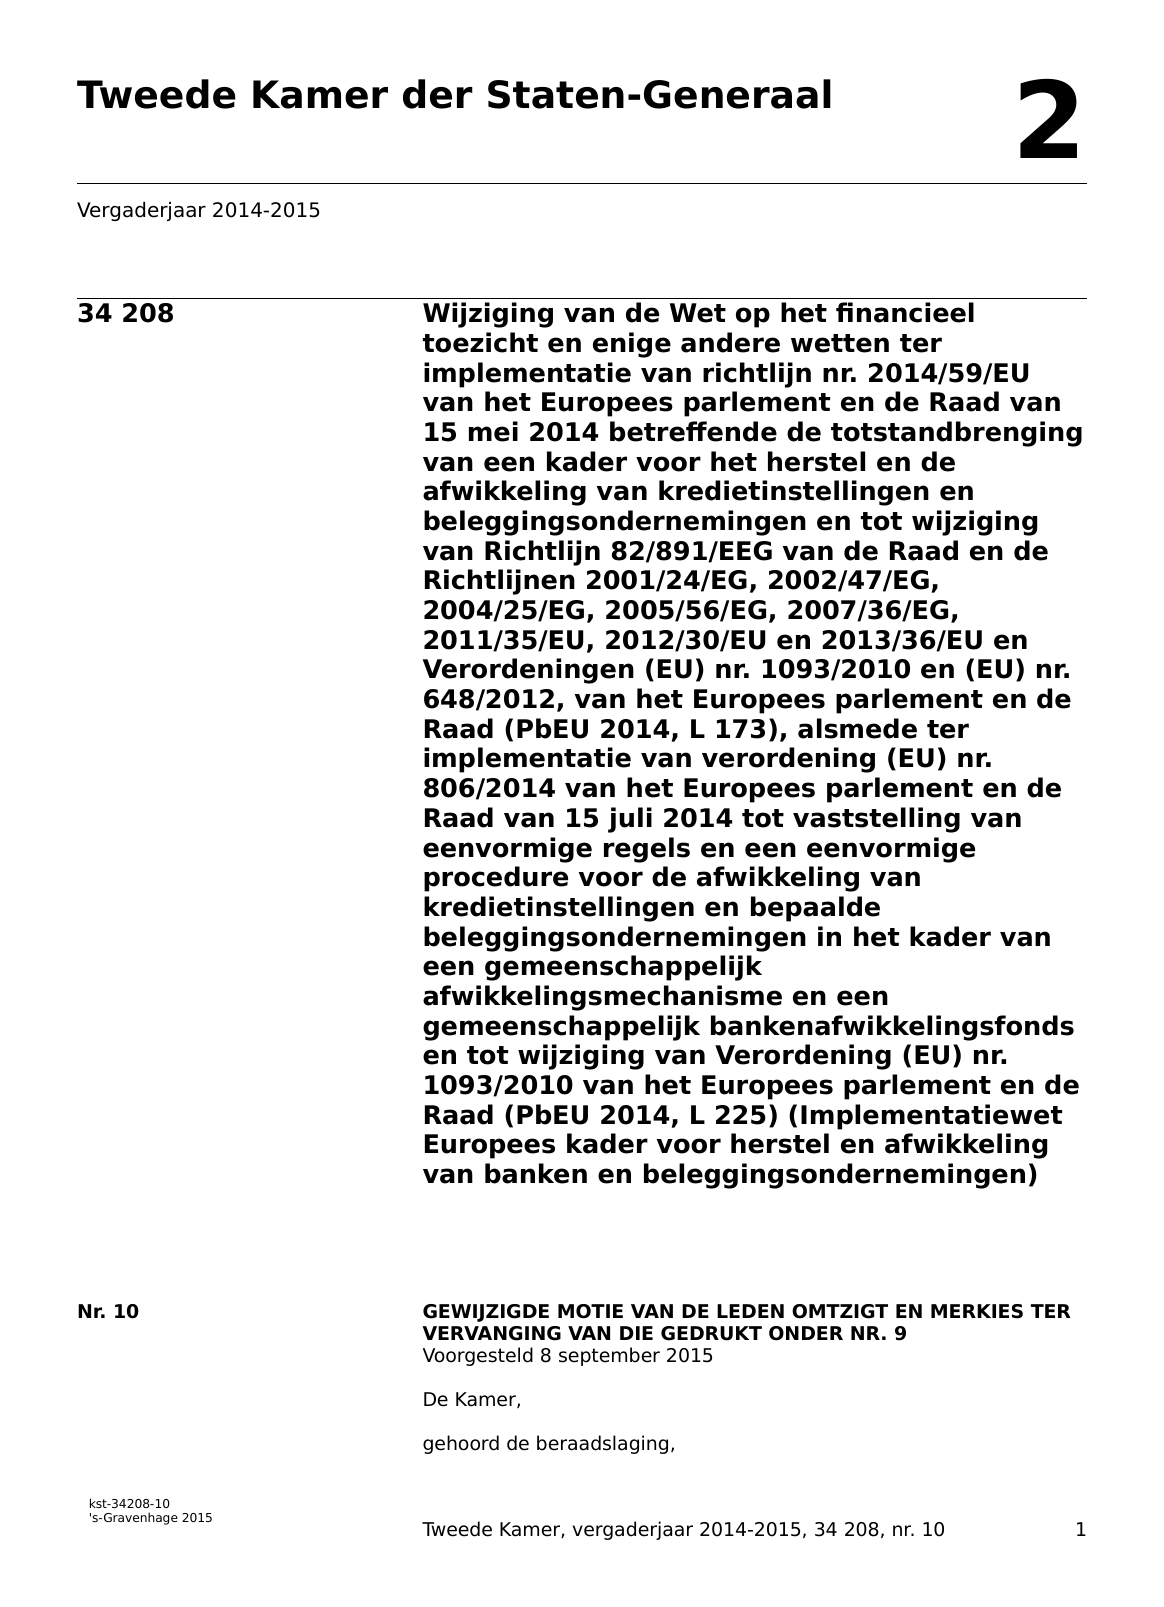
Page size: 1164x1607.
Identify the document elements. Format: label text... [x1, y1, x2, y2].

text gehoord de beraadslaging, [422, 1433, 1087, 1455]
table_cell Vergaderjaar 2014-2015 [77, 184, 1087, 298]
text De Kamer, [422, 1389, 1087, 1411]
subtitle 34 208 Wijziging van de Wet op het financieel toezicht en enige andere wetten ter implementatie van richtlijn nr. 2014/59/EU van het Europees parlement en de Raad van 15 mei 2014 betreffende de totstandbrenging van een kader voor het herstel en de afwikkeling van kredietinstellingen en beleggingsondernemingen en tot wijziging van Richtlijn 82/891/EEG van de Raad en de Richtlijnen 2001/24/EG, 2002/47/EG, 2004/25/EG, 2005/56/EG, 2007/36/EG, 2011/35/EU, 2012/30/EU en 2013/36/EU en Verordeningen (EU) nr. 1093/2010 en (EU) nr. 648/2012, van het Europees parlement en de Raad (PbEU 2014, L 173), alsmede ter implementatie van verordening (EU) nr. 806/2014 van het Europees parlement en de Raad van 15 juli 2014 tot vaststelling van eenvormige regels en een eenvormige procedure voor de afwikkeling van kredietinstellingen en bepaalde beleggingsondernemingen in het kader van een gemeenschappelijk afwikkelingsmechanisme en een gemeenschappelijk bankenafwikkelingsfonds en tot wijziging van Verordening (EU) nr. 1093/2010 van het Europees parlement en de Raad (PbEU 2014, L 225) (Implementatiewet Europees kader voor herstel en afwikkeling van banken en beleggingsondernemingen) [77, 299, 1087, 1189]
text kst-34208-10 [88, 1497, 323, 1511]
text 's-Gravenhage 2015 [88, 1511, 323, 1525]
table_header Tweede Kamer der Staten-Generaal [77, 59, 886, 183]
subtitle Nr. 10 GEWIJZIGDE MOTIE VAN DE LEDEN OMTZIGT EN MERKIES TER VERVANGING VAN DIE GEDRUKT ONDER NR. 9 [77, 1301, 1087, 1344]
text Voorgesteld 8 september 2015 [422, 1344, 1087, 1367]
table_header 2 [886, 59, 1087, 183]
